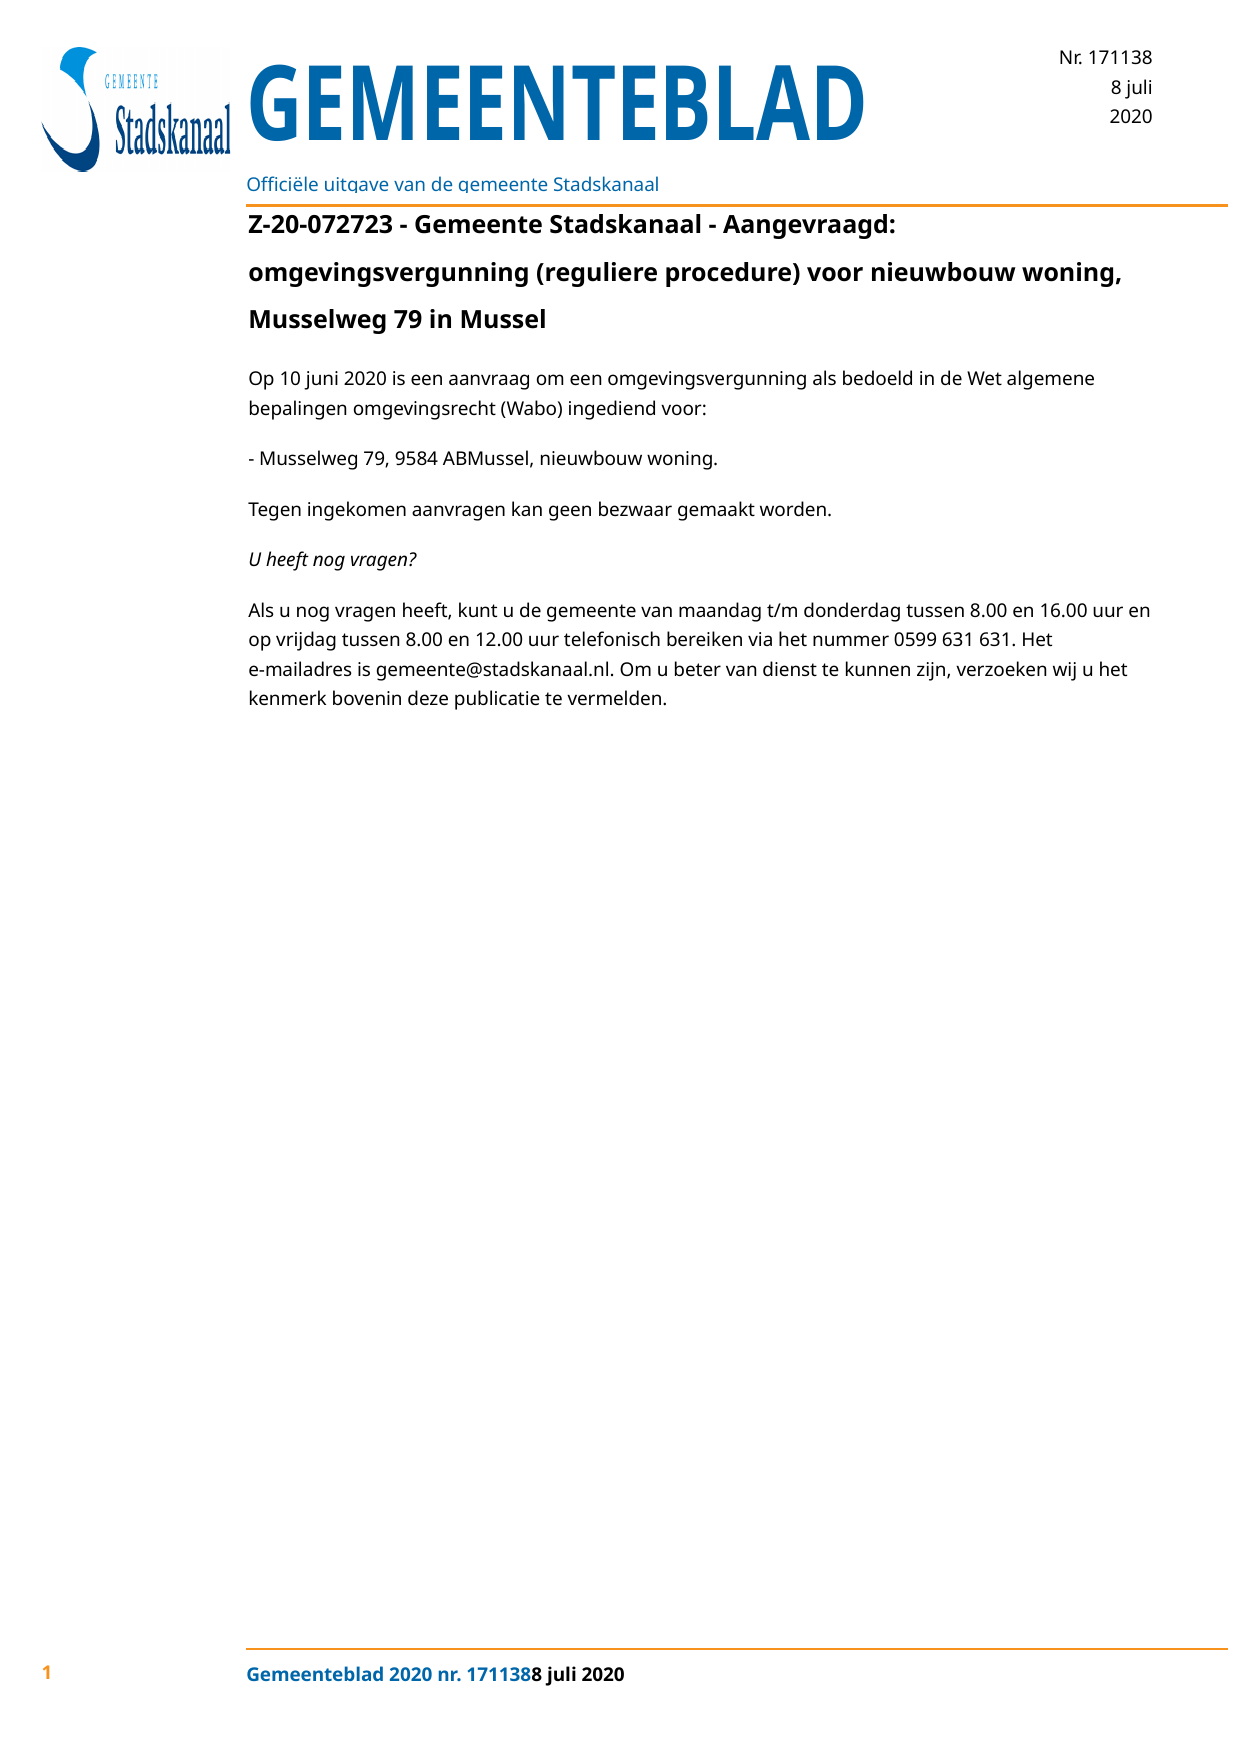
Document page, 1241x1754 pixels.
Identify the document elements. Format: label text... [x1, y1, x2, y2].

text U heeft nog vragen? [248, 546, 1152, 572]
text Z-20-072723 - Gemeente Stadskanaal - Aangevraagd: omgevingsvergunning (reguliere procedure) voor nieuwbouw woning, Musselweg 79 in Mussel [248, 207, 1152, 336]
text Tegen ingekomen aanvragen kan geen bezwaar gemaakt worden. [248, 496, 1152, 522]
text - Musselweg 79, 9584 ABMussel, nieuwbouw woning. [248, 446, 1152, 471]
text Op 10 juni 2020 is een aanvraag om een omgevingsvergunning als bedoeld in de Wet algemene bepalingen omgevingsrecht (Wabo) ingediend voor: [248, 366, 1152, 421]
text Als u nog vragen heeft, kunt u de gemeente van maandag t/m donderdag tussen 8.00 en 16.00 uur en op vrijdag tussen 8.00 en 12.00 uur telefonisch bereiken via het nummer 0599 631 631. Het e‑mailadres is gemeente@stadskanaal.nl. Om u beter van dienst te kunnen zijn, verzoeken wij u het kenmerk bovenin deze publicatie te vermelden. [248, 597, 1152, 711]
picture [41, 47, 231, 172]
